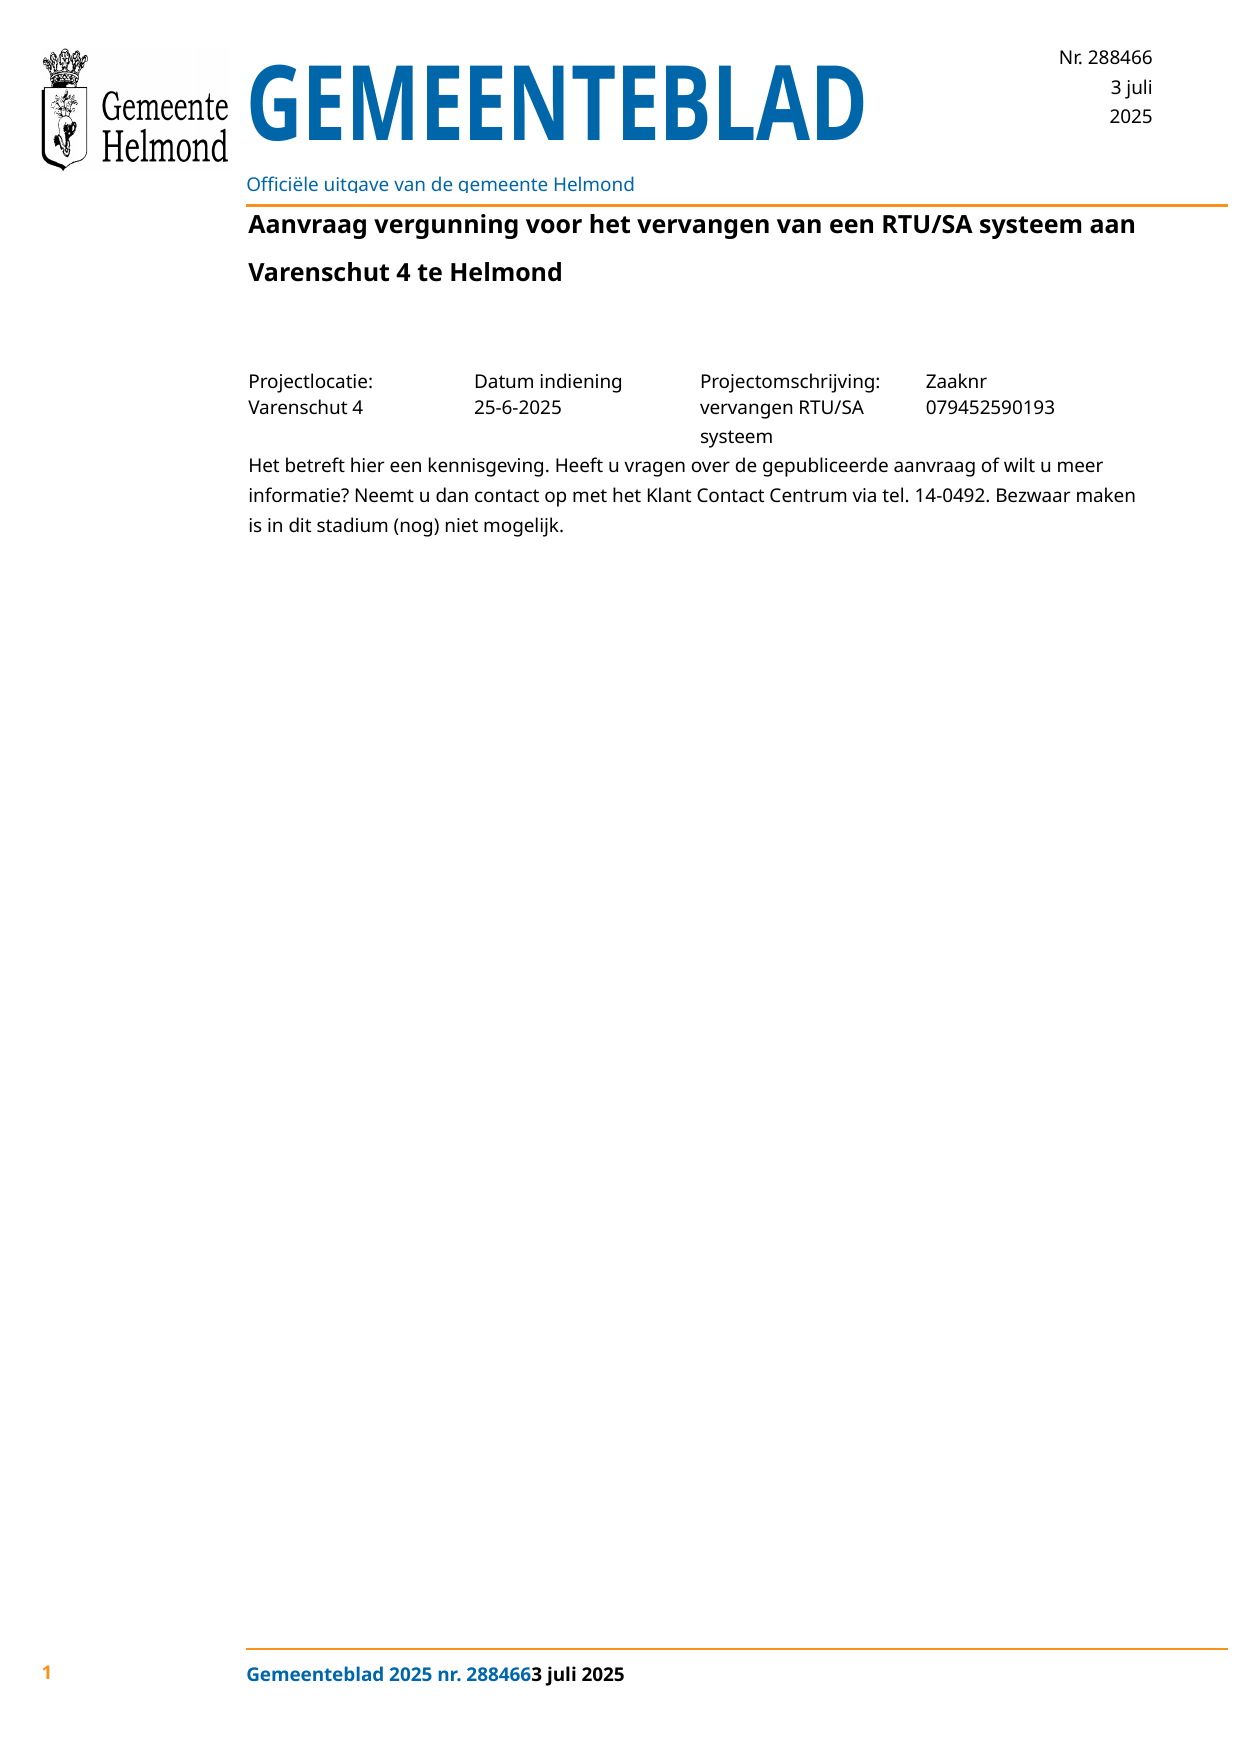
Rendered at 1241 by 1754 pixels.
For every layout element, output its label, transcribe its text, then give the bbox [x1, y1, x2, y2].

table_header Zaaknr [926, 369, 1152, 394]
table_cell 079452590193 [926, 394, 1152, 449]
table_cell vervangen RTU/SA systeem [700, 394, 926, 449]
text Het betreft hier een kennisgeving. Heeft u vragen over de gepubliceerde aanvraag of wilt u meer informatie? Neemt u dan contact op met het Klant Contact Centrum via tel. 14-0492. Bezwaar maken is in dit stadium (nog) niet mogelijk. [248, 453, 1152, 538]
text Aanvraag vergunning voor het vervangen van een RTU/SA systeem aan Varenschut 4 te Helmond [248, 207, 1152, 288]
picture [41, 47, 231, 172]
table_header Projectlocatie: [248, 369, 474, 394]
table_cell Varenschut 4 [248, 394, 474, 449]
table_header Projectomschrijving: [700, 369, 926, 394]
table_cell 25-6-2025 [474, 394, 700, 449]
table_header Datum indiening [474, 369, 700, 394]
